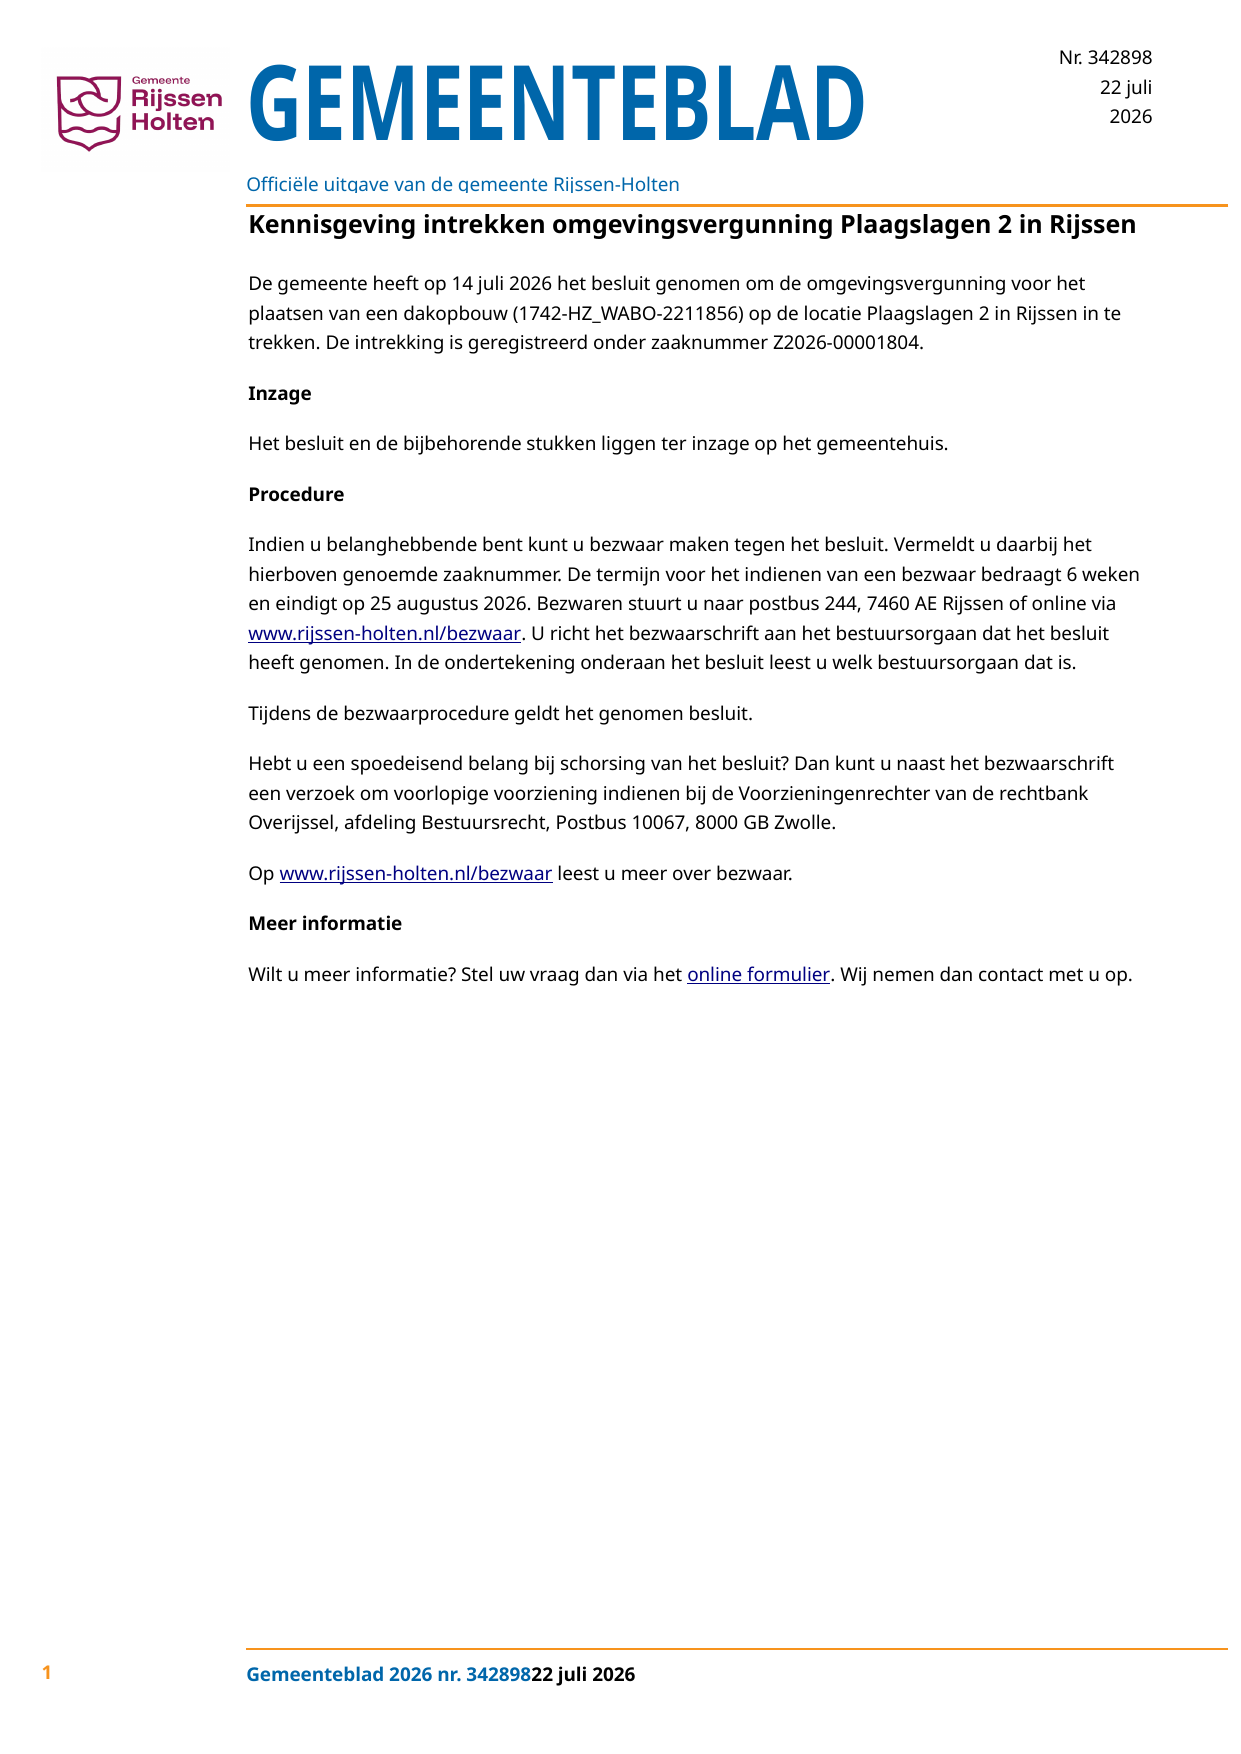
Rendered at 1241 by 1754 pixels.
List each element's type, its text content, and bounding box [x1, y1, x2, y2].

text Het besluit en de bijbehorende stukken liggen ter inzage op het gemeentehuis. [248, 430, 1152, 456]
text Inzage [248, 380, 1152, 406]
text De gemeente heeft op 14 juli 2026 het besluit genomen om de omgevingsvergunning voor het plaatsen van een dakopbouw (1742-HZ_WABO-2211856) op de locatie Plaagslagen 2 in Rijssen in te trekken. De intrekking is geregistreerd onder zaaknummer Z2026-00001804. [248, 270, 1152, 355]
text Meer informatie [248, 910, 1152, 936]
text Kennisgeving intrekken omgevingsvergunning Plaagslagen 2 in Rijssen [248, 207, 1152, 241]
text Tijdens de bezwaarprocedure geldt het genomen besluit. [248, 700, 1152, 726]
text Op www.rijssen-holten.nl/bezwaar leest u meer over bezwaar. [248, 860, 1152, 886]
text Indien u belanghebbende bent kunt u bezwaar maken tegen het besluit. Vermeldt u daarbij het hierboven genoemde zaaknummer. De termijn voor het indienen van een bezwaar bedraagt 6 weken en eindigt op 25 augustus 2026. Bezwaren stuurt u naar postbus 244, 7460 AE Rijssen of online via www.rijssen-holten.nl/bezwaar. U richt het bezwaarschrift aan het bestuursorgaan dat het besluit heeft genomen. In de ondertekening onderaan het besluit leest u welk bestuursorgaan dat is. [248, 531, 1152, 675]
text Hebt u een spoedeisend belang bij schorsing van het besluit? Dan kunt u naast het bezwaarschrift een verzoek om voorlopige voorziening indienen bij de Voorzieningenrechter van de rechtbank Overijssel, afdeling Bestuursrecht, Postbus 10067, 8000 GB Zwolle. [248, 750, 1152, 835]
picture [41, 47, 231, 172]
text Procedure [248, 481, 1152, 506]
text Wilt u meer informatie? Stel uw vraag dan via het online formulier. Wij nemen dan contact met u op. [248, 961, 1152, 986]
